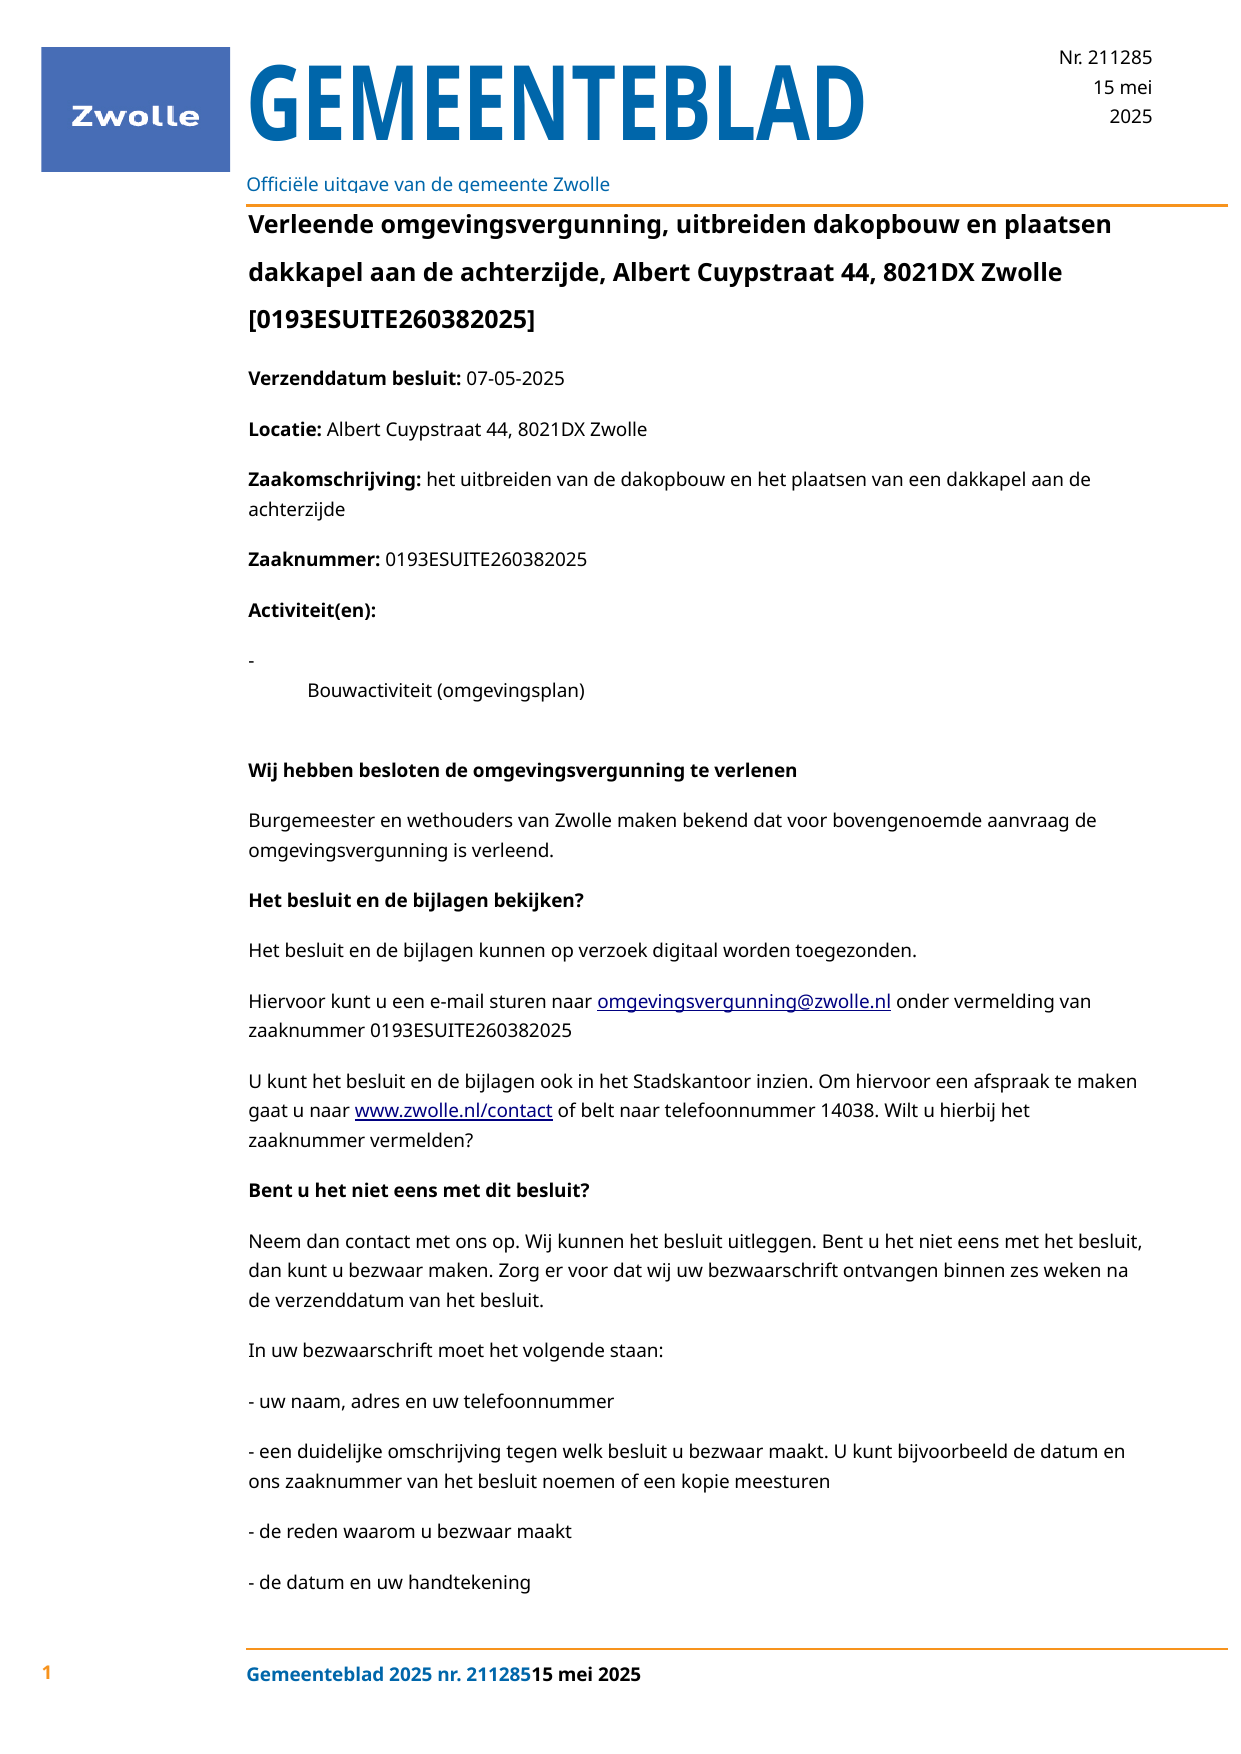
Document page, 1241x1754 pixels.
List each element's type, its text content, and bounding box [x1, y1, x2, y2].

text - een duidelijke omschrijving tegen welk besluit u bezwaar maakt. U kunt bijvoorbeeld de datum en ons zaaknummer van het besluit noemen of een kopie meesturen [248, 1438, 1152, 1494]
text Zaaknummer: 0193ESUITE260382025 [248, 546, 1152, 572]
text In uw bezwaarschrift moet het volgende staan: [248, 1338, 1152, 1363]
text Locatie: Albert Cuypstraat 44, 8021DX Zwolle [248, 416, 1152, 442]
text Verzenddatum besluit: 07-05-2025 [248, 366, 1152, 391]
text Burgemeester en wethouders van Zwolle maken bekend dat voor bovengenoemde aanvraag de omgevingsvergunning is verleend. [248, 807, 1152, 862]
text Verleende omgevingsvergunning, uitbreiden dakopbouw en plaatsen dakkapel aan de achterzijde, Albert Cuypstraat 44, 8021DX Zwolle [0193ESUITE260382025] [248, 207, 1152, 336]
text Neem dan contact met ons op. Wij kunnen het besluit uitleggen. Bent u het niet eens met het besluit, dan kunt u bezwaar maken. Zorg er voor dat wij uw bezwaarschrift ontvangen binnen zes weken na de verzenddatum van het besluit. [248, 1228, 1152, 1313]
text - de reden waarom u bezwaar maakt [248, 1518, 1152, 1544]
text - uw naam, adres en uw telefoonnummer [248, 1388, 1152, 1414]
text Activiteit(en): [248, 597, 1152, 622]
text Hiervoor kunt u een e-mail sturen naar omgevingsvergunning@zwolle.nl onder vermelding van zaaknummer 0193ESUITE260382025 [248, 988, 1152, 1043]
text Het besluit en de bijlagen bekijken? [248, 887, 1152, 913]
text Wij hebben besloten de omgevingsvergunning te verlenen [248, 757, 1152, 782]
picture [41, 47, 231, 172]
text - de datum en uw handtekening [248, 1569, 1152, 1594]
text Bent u het niet eens met dit besluit? [248, 1178, 1152, 1203]
list Bouwactiviteit (omgevingsplan) [248, 677, 1152, 702]
text Het besluit en de bijlagen kunnen op verzoek digitaal worden toegezonden. [248, 938, 1152, 963]
text Zaakomschrijving: het uitbreiden van de dakopbouw en het plaatsen van een dakkapel aan de achterzijde [248, 466, 1152, 522]
text U kunt het besluit en de bijlagen ook in het Stadskantoor inzien. Om hiervoor een afspraak te maken gaat u naar www.zwolle.nl/contact of belt naar telefoonnummer 14038. Wilt u hierbij het zaaknummer vermelden? [248, 1068, 1152, 1153]
